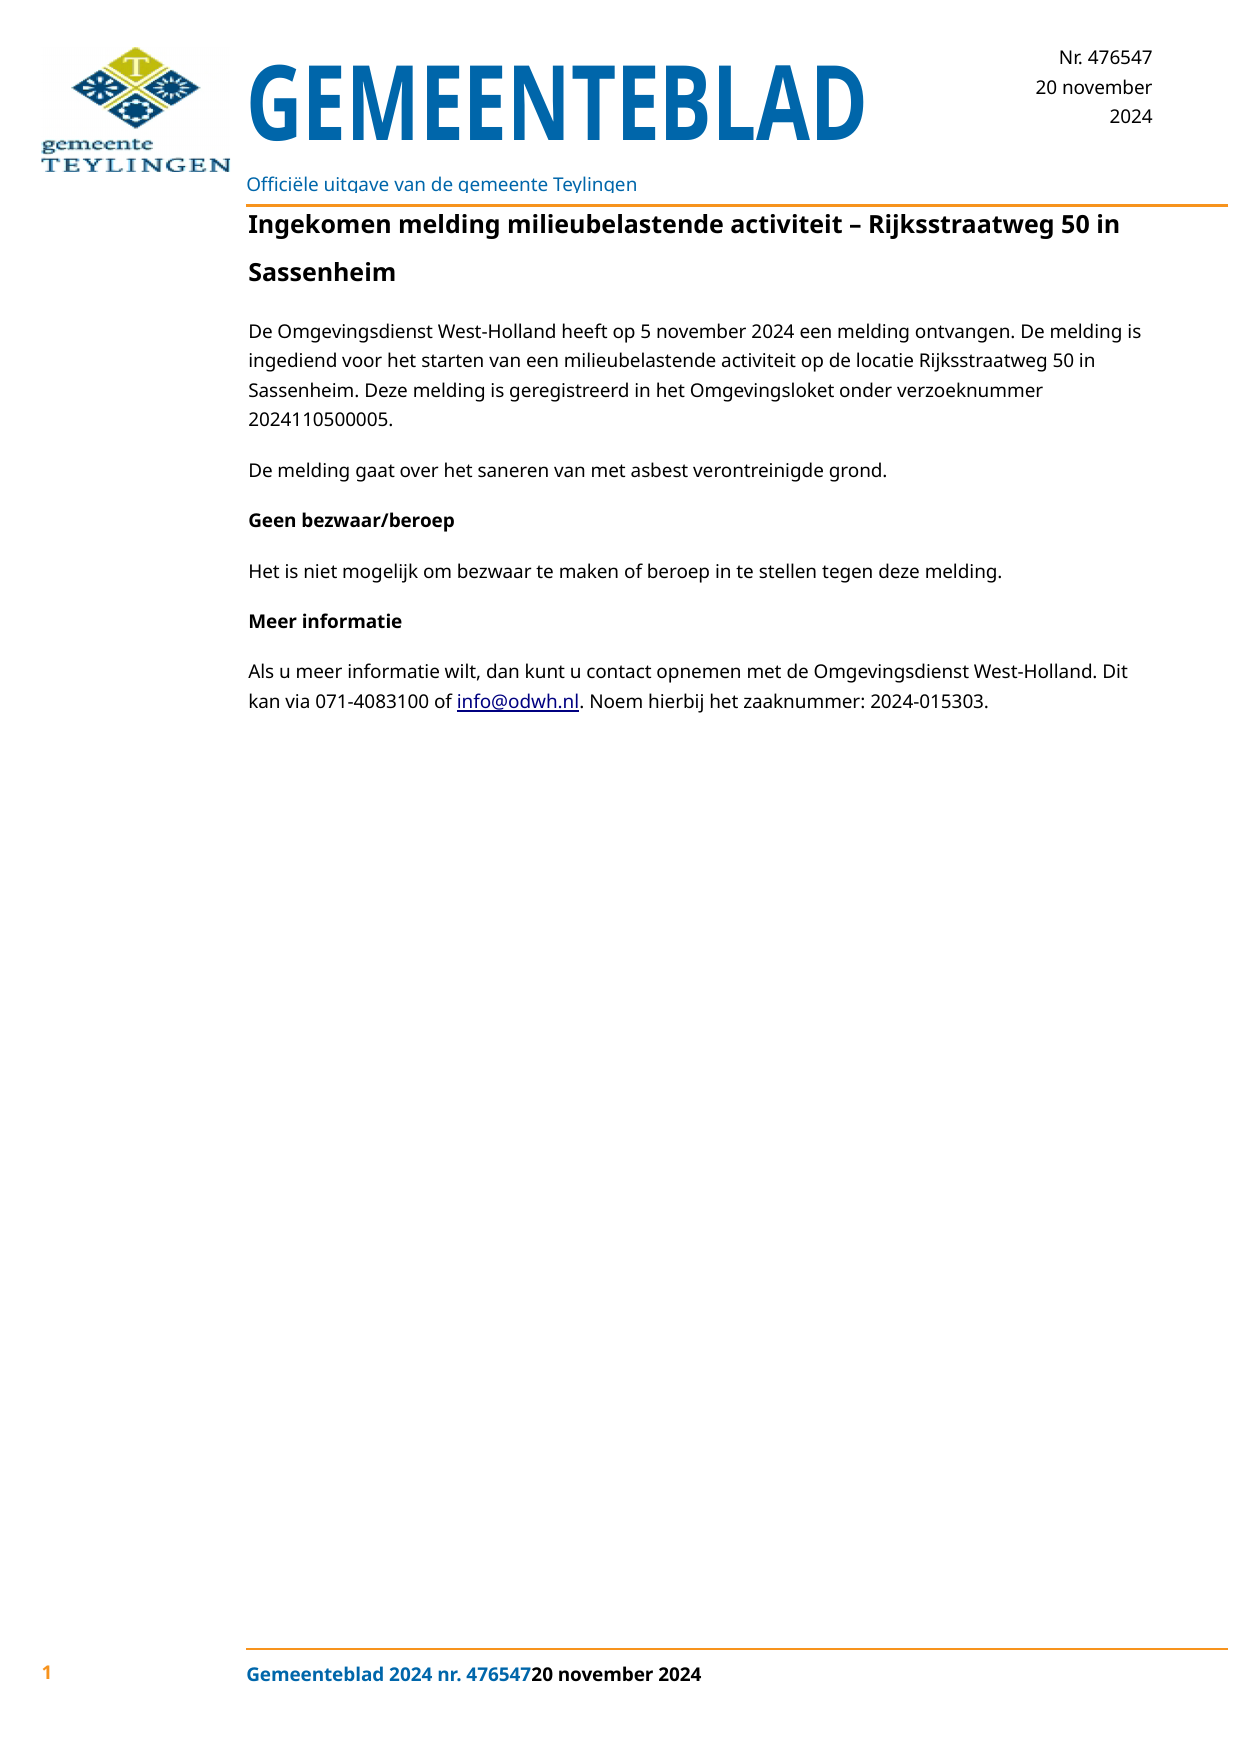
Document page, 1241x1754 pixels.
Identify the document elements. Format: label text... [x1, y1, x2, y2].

text Meer informatie [248, 608, 1152, 634]
text De Omgevingsdienst West-Holland heeft op 5 november 2024 een melding ontvangen. De melding is ingediend voor het starten van een milieubelastende activiteit op de locatie Rijksstraatweg 50 in Sassenheim. Deze melding is geregistreerd in het Omgevingsloket onder verzoeknummer 2024110500005. [248, 318, 1152, 432]
text Het is niet mogelijk om bezwaar te maken of beroep in te stellen tegen deze melding. [248, 558, 1152, 584]
text Geen bezwaar/beroep [248, 507, 1152, 533]
text Als u meer informatie wilt, dan kunt u contact opnemen met de Omgevingsdienst West-Holland. Dit kan via 071-4083100 of info@odwh.nl. Noem hierbij het zaaknummer: 2024-015303. [248, 659, 1152, 714]
text De melding gaat over het saneren van met asbest verontreinigde grond. [248, 457, 1152, 483]
picture [41, 47, 231, 172]
text Ingekomen melding milieubelastende activiteit – Rijksstraatweg 50 in Sassenheim [248, 207, 1152, 288]
